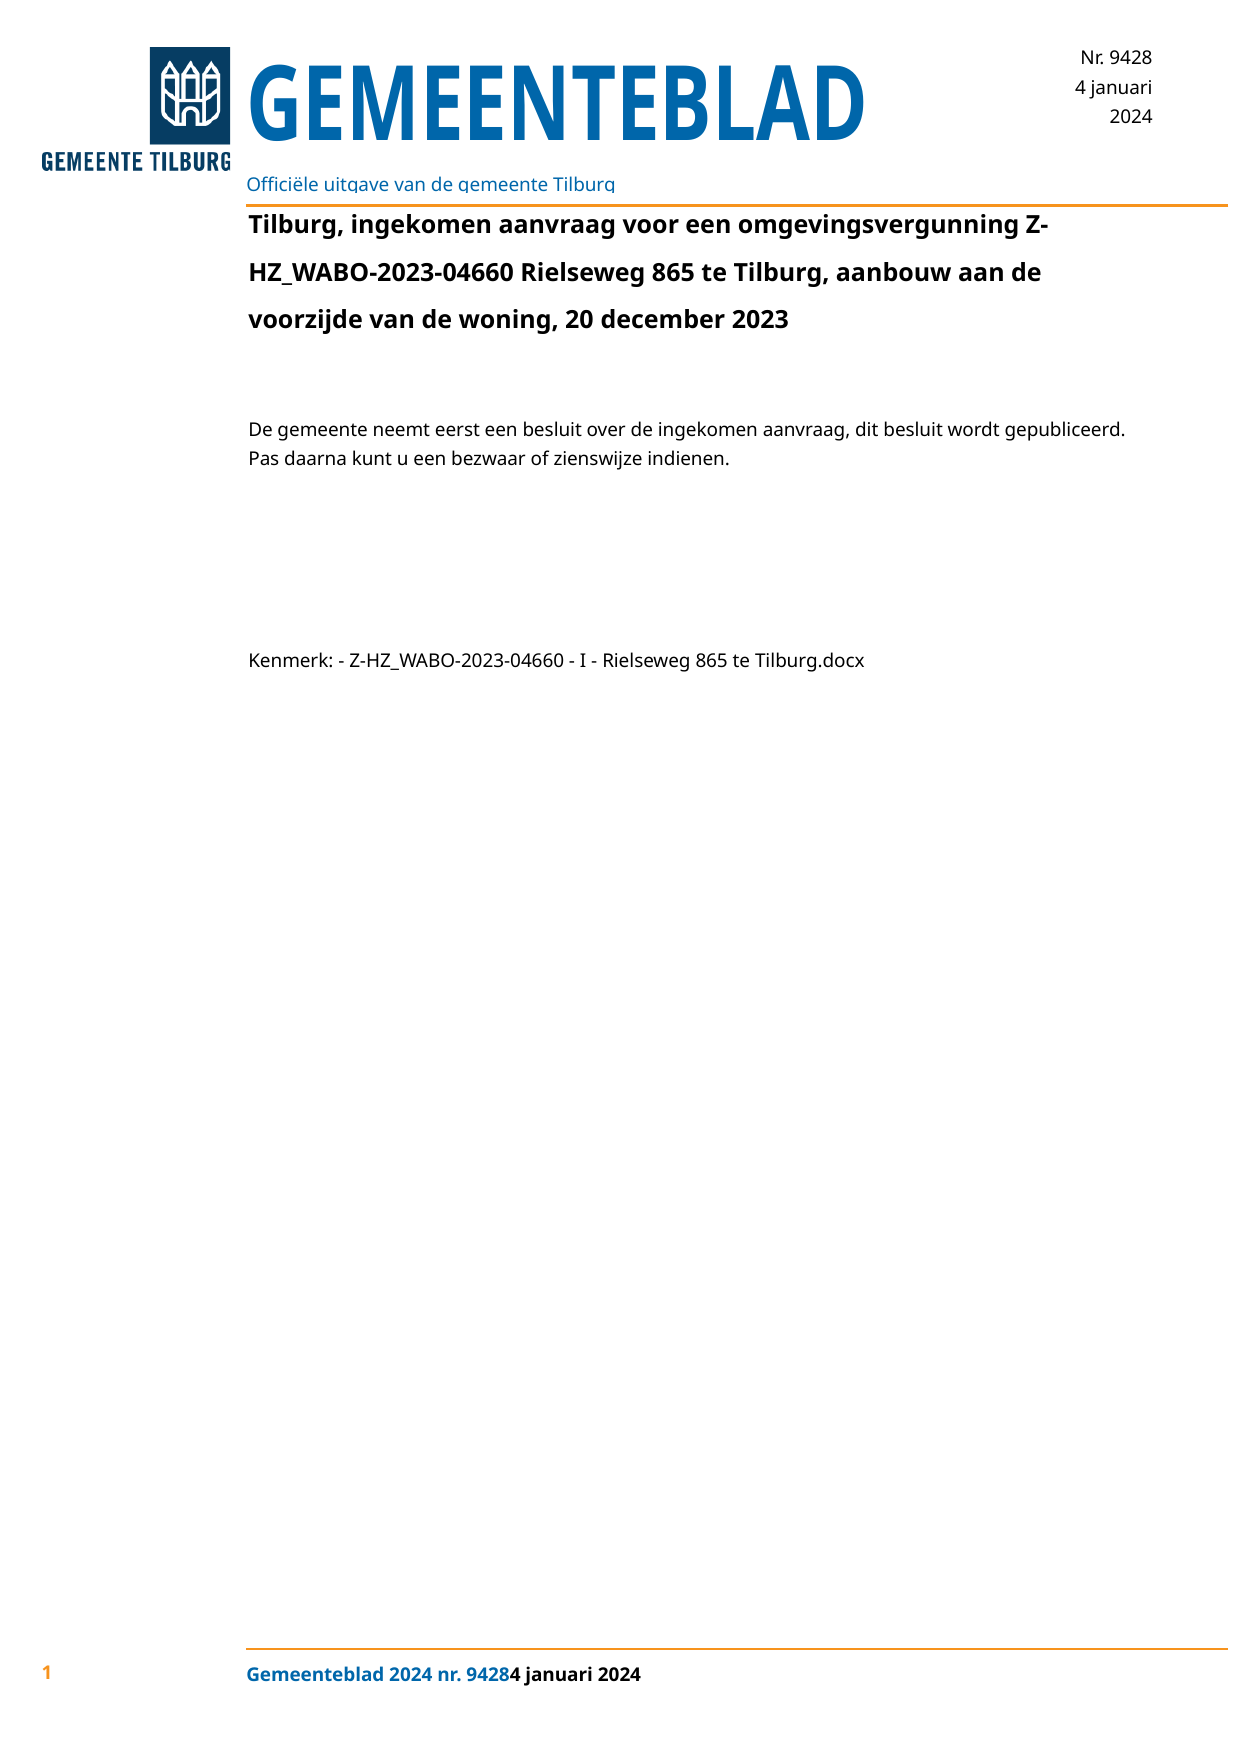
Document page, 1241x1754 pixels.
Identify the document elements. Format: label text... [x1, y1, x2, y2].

text Tilburg, ingekomen aanvraag voor een omgevingsvergunning Z-HZ_WABO-2023-04660 Rielseweg 865 te Tilburg, aanbouw aan de voorzijde van de woning, 20 december 2023 [248, 207, 1152, 336]
picture [41, 47, 231, 172]
text De gemeente neemt eerst een besluit over de ingekomen aanvraag, dit besluit wordt gepubliceerd. Pas daarna kunt u een bezwaar of zienswijze indienen. [248, 416, 1152, 471]
text Kenmerk: - Z-HZ_WABO-2023-04660 - I - Rielseweg 865 te Tilburg.docx [248, 647, 1152, 673]
